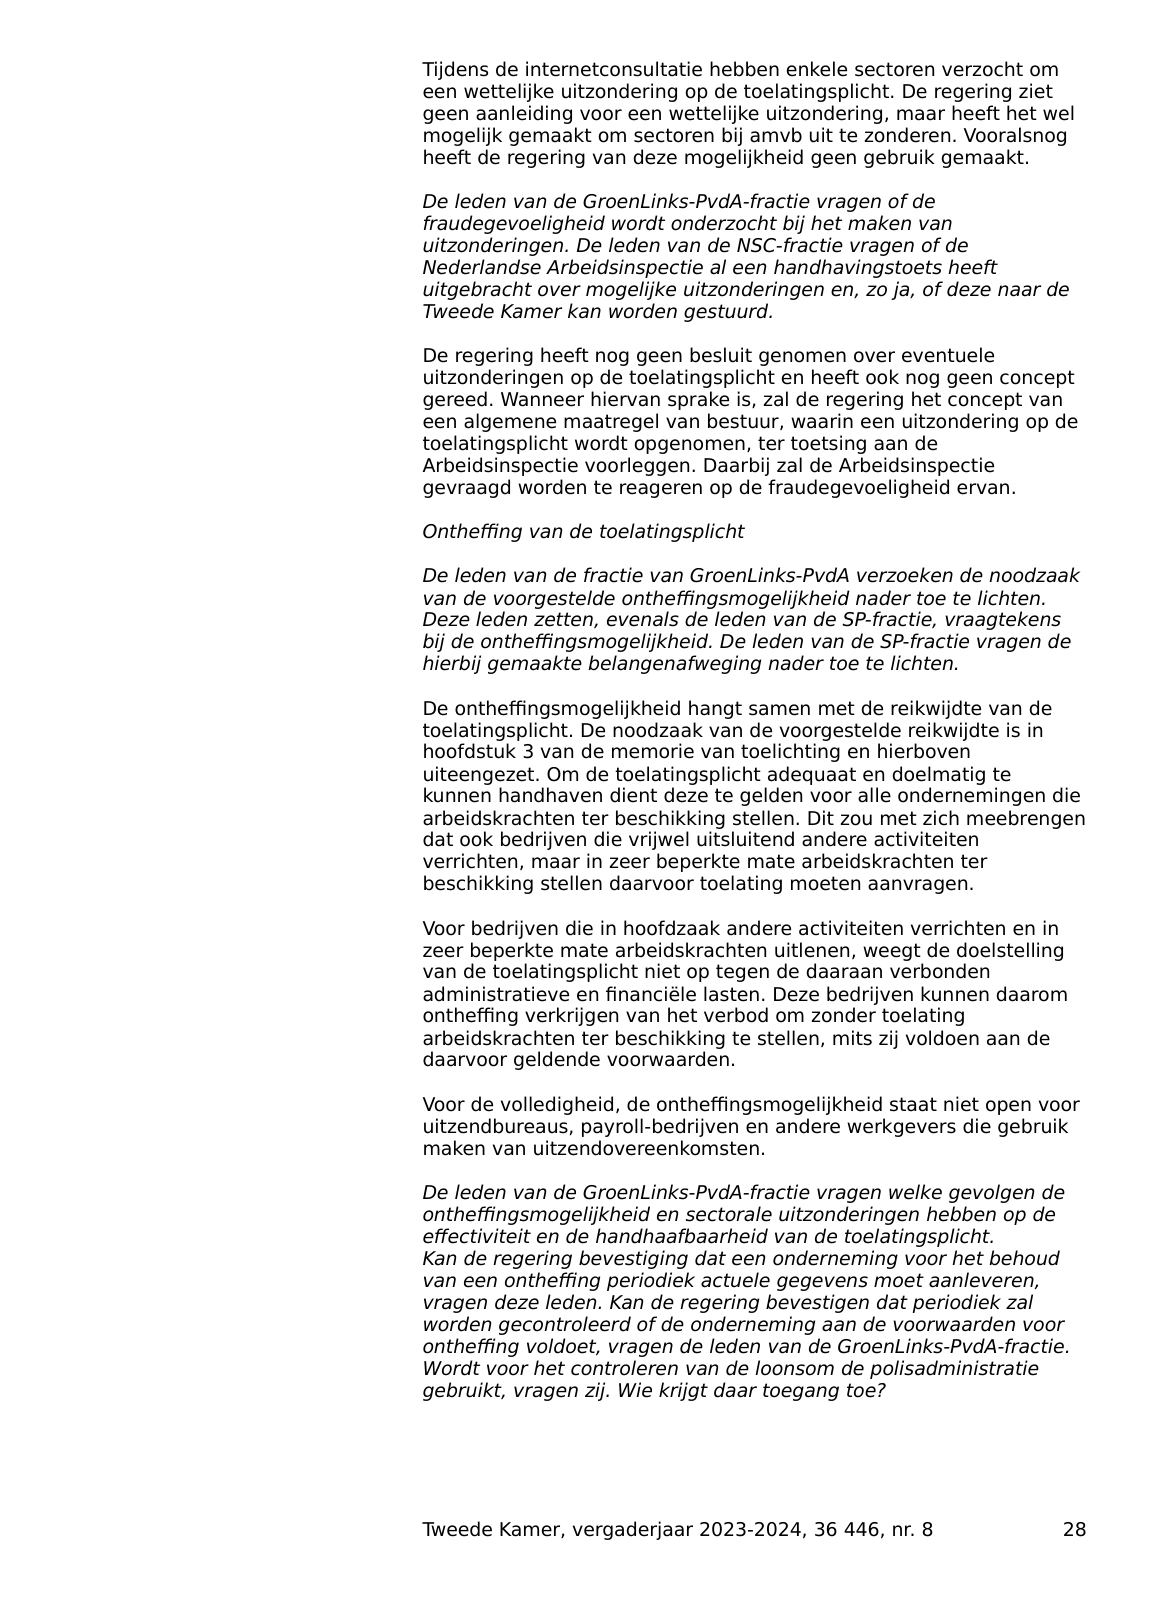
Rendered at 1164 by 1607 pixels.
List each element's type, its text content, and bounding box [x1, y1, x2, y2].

text Kan de regering bevestiging dat een onderneming voor het behoud van een ontheffing periodiek actuele gegevens moet aanleveren, vragen deze leden. Kan de regering bevestigen dat periodiek zal worden gecontroleerd of de onderneming aan de voorwaarden voor ontheffing voldoet, vragen de leden van de GroenLinks-PvdA-fractie. Wordt voor het controleren van de loonsom de polisadministratie gebruikt, vragen zij. Wie krijgt daar toegang toe? [422, 1248, 1087, 1401]
text De ontheffingsmogelijkheid hangt samen met de reikwijdte van de toelatingsplicht. De noodzaak van de voorgestelde reikwijdte is in hoofdstuk 3 van de memorie van toelichting en hierboven uiteengezet. Om de toelatingsplicht adequaat en doelmatig te kunnen handhaven dient deze te gelden voor alle ondernemingen die arbeidskrachten ter beschikking stellen. Dit zou met zich meebrengen dat ook bedrijven die vrijwel uitsluitend andere activiteiten verrichten, maar in zeer beperkte mate arbeidskrachten ter beschikking stellen daarvoor toelating moeten aanvragen. [422, 697, 1087, 895]
text De leden van de GroenLinks-PvdA-fractie vragen of de fraudegevoeligheid wordt onderzocht bij het maken van uitzonderingen. De leden van de NSC-fractie vragen of de Nederlandse Arbeidsinspectie al een handhavingstoets heeft uitgebracht over mogelijke uitzonderingen en, zo ja, of deze naar de Tweede Kamer kan worden gestuurd. [422, 191, 1087, 323]
text De leden van de GroenLinks-PvdA-fractie vragen welke gevolgen de ontheffingsmogelijkheid en sectorale uitzonderingen hebben op de effectiviteit en de handhaafbaarheid van de toelatingsplicht. [422, 1182, 1087, 1248]
text Tijdens de internetconsultatie hebben enkele sectoren verzocht om een wettelijke uitzondering op de toelatingsplicht. De regering ziet geen aanleiding voor een wettelijke uitzondering, maar heeft het wel mogelijk gemaakt om sectoren bij amvb uit te zonderen. Vooralsnog heeft de regering van deze mogelijkheid geen gebruik gemaakt. [422, 59, 1087, 169]
text De regering heeft nog geen besluit genomen over eventuele uitzonderingen op de toelatingsplicht en heeft ook nog geen concept gereed. Wanneer hiervan sprake is, zal de regering het concept van een algemene maatregel van bestuur, waarin een uitzondering op de toelatingsplicht wordt opgenomen, ter toetsing aan de Arbeidsinspectie voorleggen. Daarbij zal de Arbeidsinspectie gevraagd worden te reageren op de fraudegevoeligheid ervan. [422, 345, 1087, 499]
text Voor bedrijven die in hoofdzaak andere activiteiten verrichten en in zeer beperkte mate arbeidskrachten uitlenen, weegt de doelstelling van de toelatingsplicht niet op tegen de daaraan verbonden administratieve en financiële lasten. Deze bedrijven kunnen daarom ontheffing verkrijgen van het verbod om zonder toelating arbeidskrachten ter beschikking te stellen, mits zij voldoen aan de daarvoor geldende voorwaarden. [422, 917, 1087, 1071]
subtitle Ontheffing van de toelatingsplicht [422, 521, 1087, 543]
text De leden van de fractie van GroenLinks-PvdA verzoeken de noodzaak van de voorgestelde ontheffingsmogelijkheid nader toe te lichten. Deze leden zetten, evenals de leden van de SP-fractie, vraagtekens bij de ontheffingsmogelijkheid. De leden van de SP-fractie vragen de hierbij gemaakte belangenafweging nader toe te lichten. [422, 565, 1087, 675]
text Voor de volledigheid, de ontheffingsmogelijkheid staat niet open voor uitzendbureaus, payroll-bedrijven en andere werkgevers die gebruik maken van uitzendovereenkomsten. [422, 1093, 1087, 1159]
